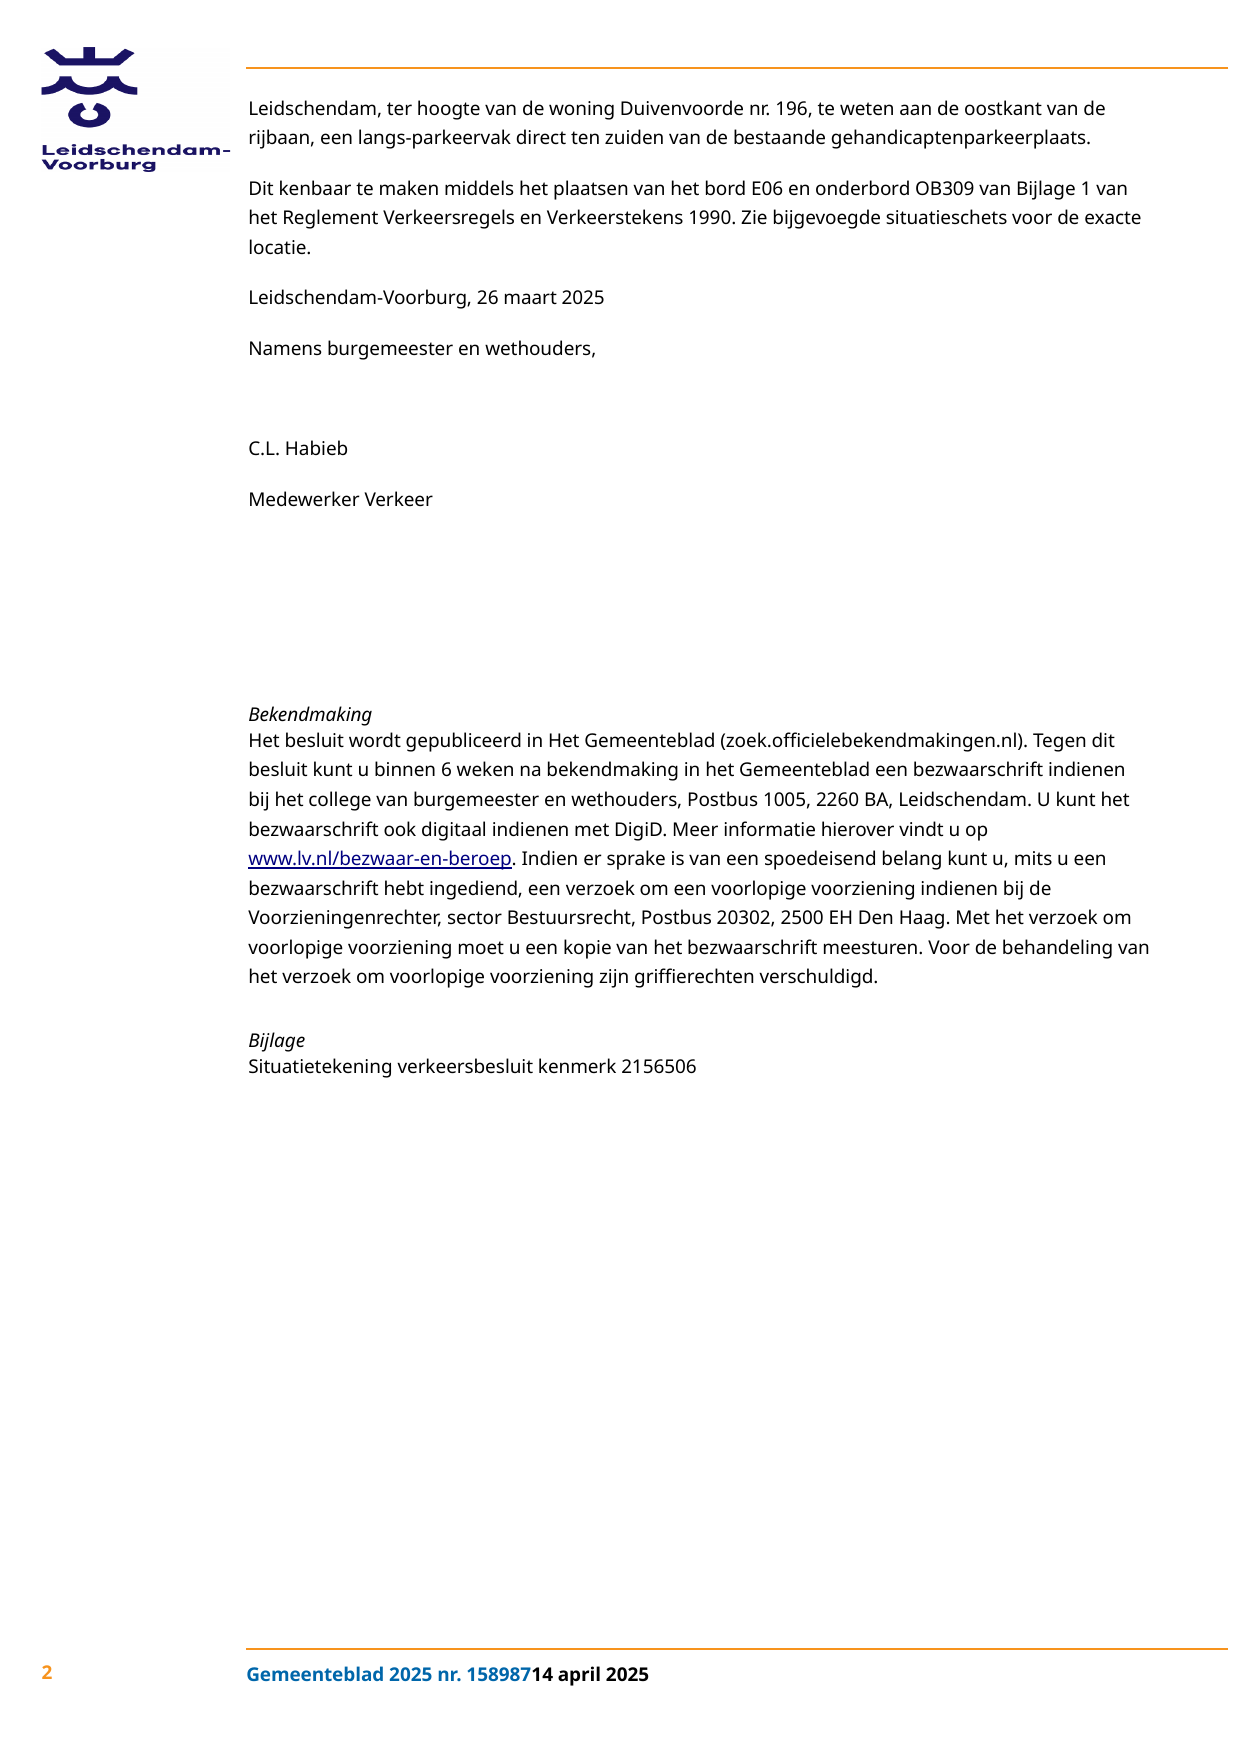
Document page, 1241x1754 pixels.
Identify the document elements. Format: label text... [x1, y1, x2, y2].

picture [41, 47, 231, 172]
text Namens burgemeester en wethouders, [248, 335, 1152, 361]
text Het besluit wordt gepubliceerd in Het Gemeenteblad (zoek.officielebekendmakingen.nl). Tegen dit besluit kunt u binnen 6 weken na bekendmaking in het Gemeenteblad een bezwaarschrift indienen bij het college van burgemeester en wethouders, Postbus 1005, 2260 BA, Leidschendam. U kunt het bezwaarschrift ook digitaal indienen met DigiD. Meer informatie hierover vindt u op www.lv.nl/bezwaar-en-beroep. Indien er sprake is van een spoedeisend belang kunt u, mits u een bezwaarschrift hebt ingediend, een verzoek om een voorlopige voorziening indienen bij de Voorzieningenrechter, sector Bestuursrecht, Postbus 20302, 2500 EH Den Haag. Met het verzoek om voorlopige voorziening moet u een kopie van het bezwaarschrift meesturen. Voor de behandeling van het verzoek om voorlopige voorziening zijn griffierechten verschuldigd. [248, 727, 1152, 989]
text Dit kenbaar te maken middels het plaatsen van het bord E06 en onderbord OB309 van Bijlage 1 van het Reglement Verkeersregels en Verkeerstekens 1990. Zie bijgevoegde situatieschets voor de exacte locatie. [248, 175, 1152, 260]
text Bijlage [248, 1028, 1152, 1053]
text C.L. Habieb [248, 436, 1152, 461]
text Bekendmaking [248, 701, 1152, 727]
text Leidschendam, ter hoogte van de woning Duivenvoorde nr. 196, te weten aan de oostkant van de rijbaan, een langs-parkeervak direct ten zuiden van de bestaande gehandicaptenparkeerplaats. [248, 95, 1152, 150]
text Leidschendam-Voorburg, 26 maart 2025 [248, 284, 1152, 310]
text Situatietekening verkeersbesluit kenmerk 2156506 [248, 1053, 1152, 1079]
text Medewerker Verkeer [248, 486, 1152, 512]
